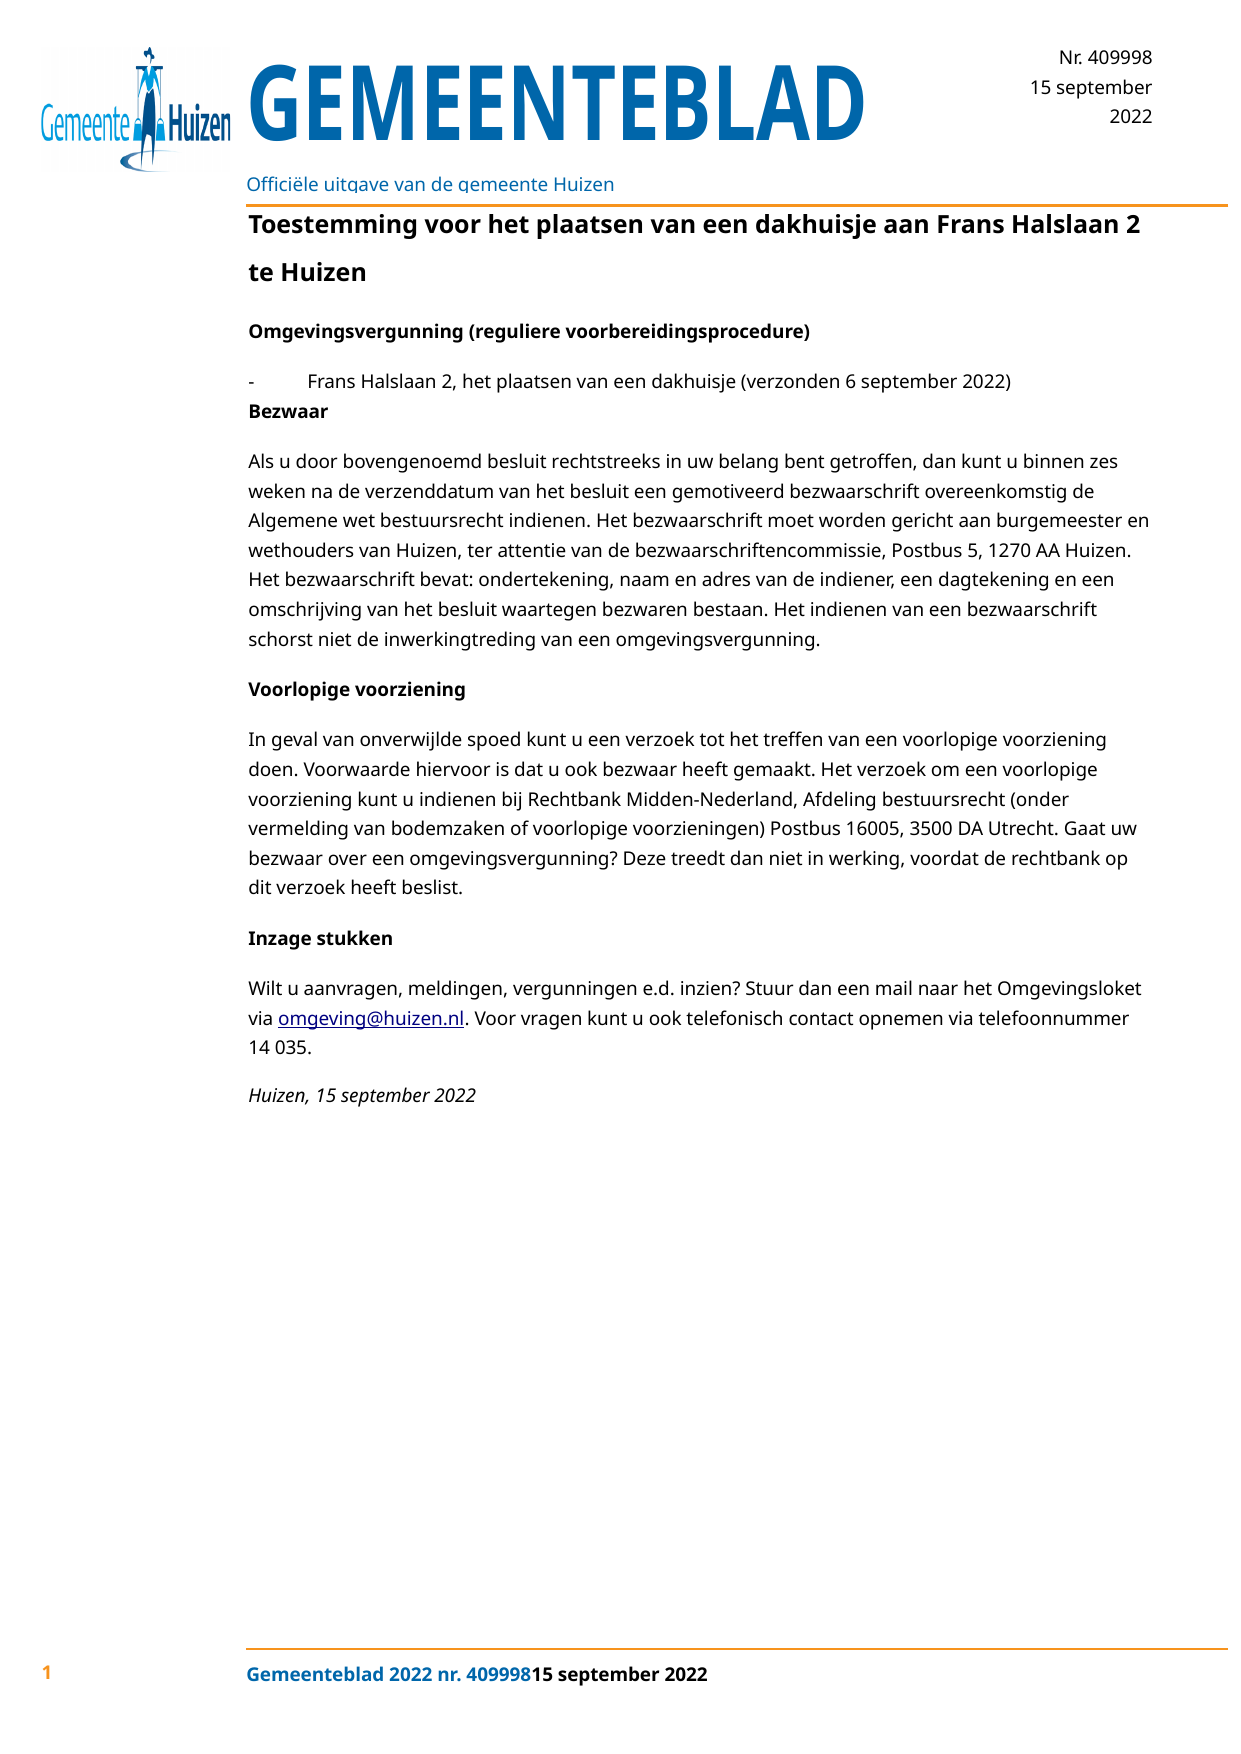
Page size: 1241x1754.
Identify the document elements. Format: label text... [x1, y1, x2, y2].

picture [41, 47, 231, 172]
text Omgevingsvergunning (reguliere voorbereidingsprocedure) [248, 318, 1152, 344]
text Inzage stukken [248, 925, 1152, 951]
text Als u door bovengenoemd besluit rechtstreeks in uw belang bent getroffen, dan kunt u binnen zes weken na de verzenddatum van het besluit een gemotiveerd bezwaarschrift overeenkomstig de Algemene wet bestuursrecht indienen. Het bezwaarschrift moet worden gericht aan burgemeester en wethouders van Huizen, ter attentie van de bezwaarschriftencommissie, Postbus 5, 1270 AA Huizen. Het bezwaarschrift bevat: ondertekening, naam en adres van de indiener, een dagtekening en een omschrijving van het besluit waartegen bezwaren bestaan. Het indienen van een bezwaarschrift schorst niet de inwerkingtreding van een omgevingsvergunning. [248, 448, 1152, 652]
text Wilt u aanvragen, meldingen, vergunningen e.d. inzien? Stuur dan een mail naar het Omgevingsloket via omgeving@huizen.nl. Voor vragen kunt u ook telefonisch contact opnemen via telefoonnummer 14 035. [248, 975, 1152, 1060]
text Bezwaar [248, 398, 1152, 424]
text Voorlopige voorziening [248, 676, 1152, 702]
text Huizen, 15 september 2022 [248, 1082, 1152, 1108]
text In geval van onverwijlde spoed kunt u een verzoek tot het treffen van een voorlopige voorziening doen. Voorwaarde hiervoor is dat u ook bezwaar heeft gemaakt. Het verzoek om een voorlopige voorziening kunt u indienen bij Rechtbank Midden-Nederland, Afdeling bestuursrecht (onder vermelding van bodemzaken of voorlopige voorzieningen) Postbus 16005, 3500 DA Utrecht. Gaat uw bezwaar over een omgevingsvergunning? Deze treedt dan niet in werking, voordat de rechtbank op dit verzoek heeft beslist. [248, 727, 1152, 900]
list Frans Halslaan 2, het plaatsen van een dakhuisje (verzonden 6 september 2022) [248, 368, 1152, 394]
text Toestemming voor het plaatsen van een dakhuisje aan Frans Halslaan 2 te Huizen [248, 207, 1152, 288]
